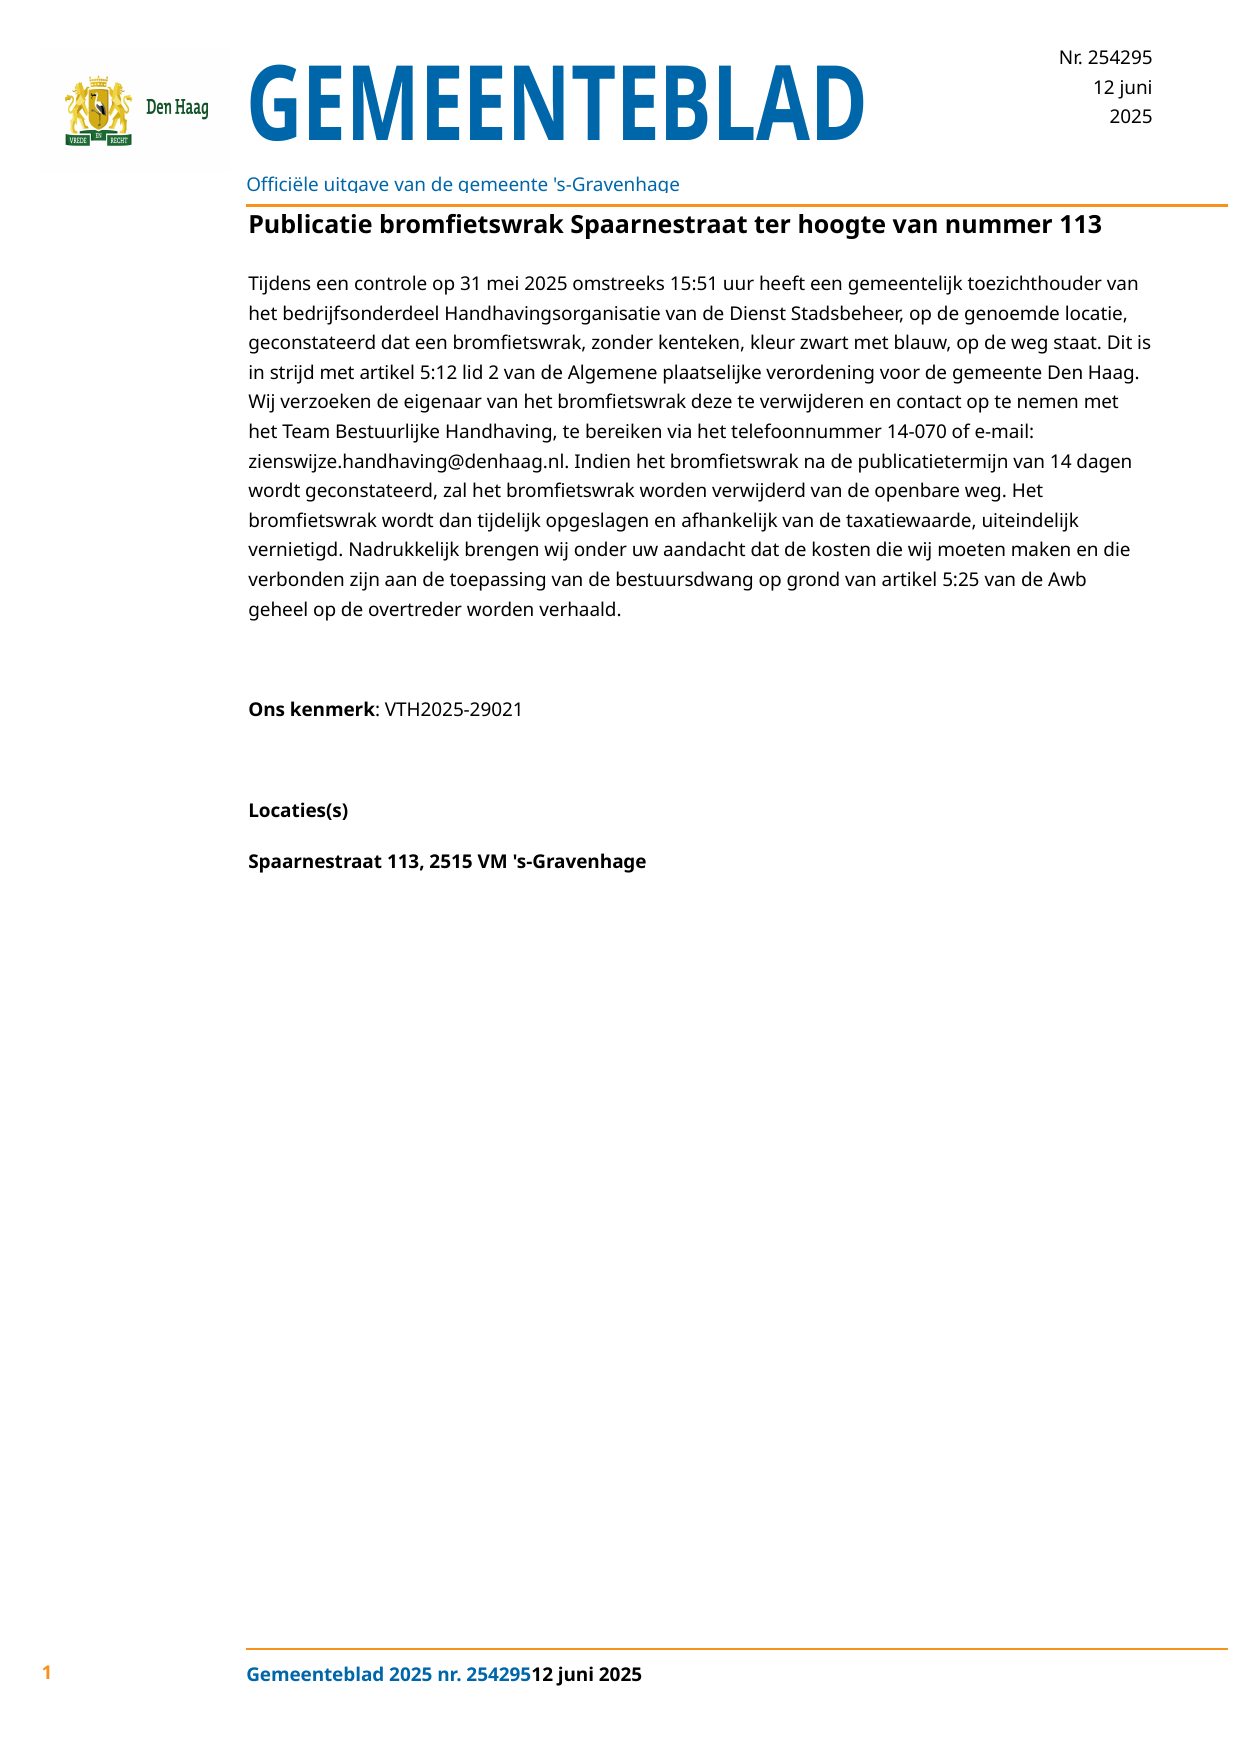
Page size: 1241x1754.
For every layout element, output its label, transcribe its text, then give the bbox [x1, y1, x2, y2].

text Tijdens een controle op 31 mei 2025 omstreeks 15:51 uur heeft een gemeentelijk toezichthouder van het bedrijfsonderdeel Handhavingsorganisatie van de Dienst Stadsbeheer, op de genoemde locatie, geconstateerd dat een bromfietswrak, zonder kenteken, kleur zwart met blauw, op de weg staat. Dit is in strijd met artikel 5:12 lid 2 van de Algemene plaatselijke verordening voor de gemeente Den Haag. Wij verzoeken de eigenaar van het bromfietswrak deze te verwijderen en contact op te nemen met het Team Bestuurlijke Handhaving, te bereiken via het telefoonnummer 14-070 of e-mail: zienswijze.handhaving@denhaag.nl. Indien het bromfietswrak na de publicatietermijn van 14 dagen wordt geconstateerd, zal het bromfietswrak worden verwijderd van de openbare weg. Het bromfietswrak wordt dan tijdelijk opgeslagen en afhankelijk van de taxatiewaarde, uiteindelijk vernietigd. Nadrukkelijk brengen wij onder uw aandacht dat de kosten die wij moeten maken en die verbonden zijn aan de toepassing van de bestuursdwang op grond van artikel 5:25 van de Awb geheel op de overtreder worden verhaald. [248, 270, 1152, 621]
text Ons kenmerk: VTH2025-29021 [248, 697, 1152, 722]
picture [41, 47, 231, 172]
text Locaties(s) [248, 797, 1152, 823]
text Spaarnestraat 113, 2515 VM 's-Gravenhage [248, 848, 1152, 873]
text Publicatie bromfietswrak Spaarnestraat ter hoogte van nummer 113 [248, 207, 1152, 241]
